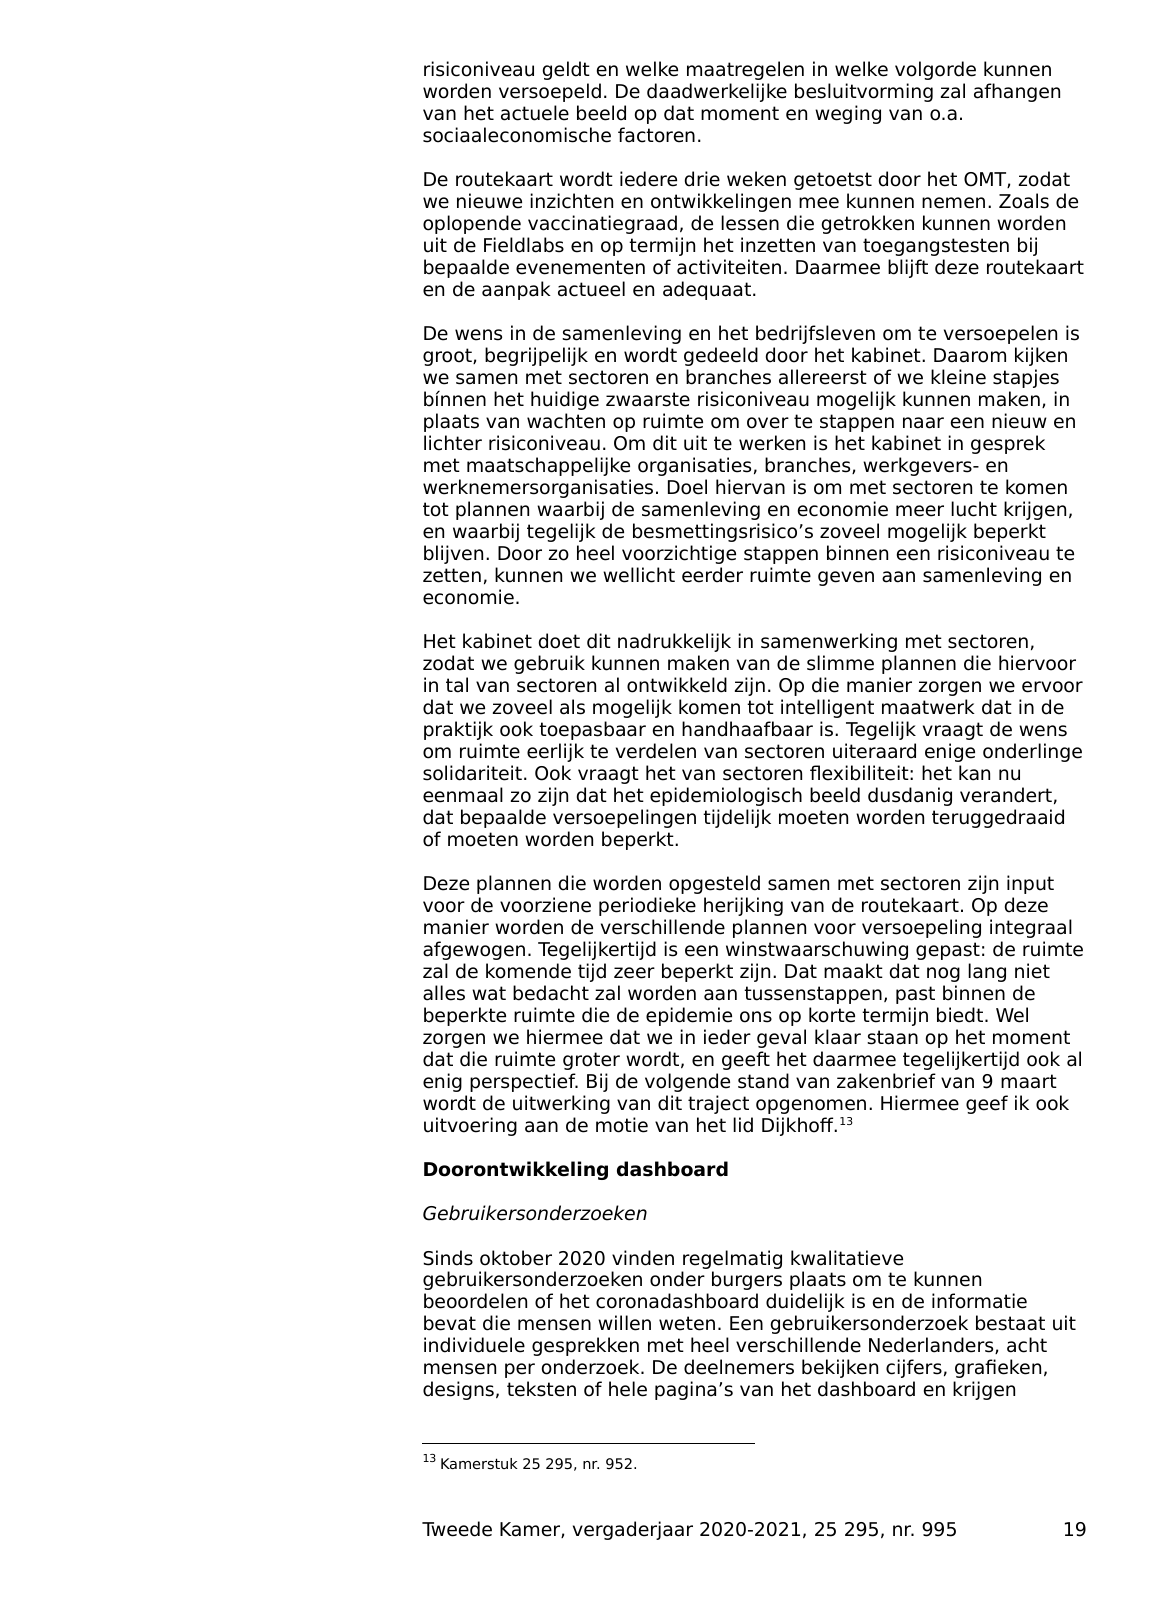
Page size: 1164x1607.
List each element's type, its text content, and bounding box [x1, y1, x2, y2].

text Sinds oktober 2020 vinden regelmatig kwalitatieve gebruikersonderzoeken onder burgers plaats om te kunnen beoordelen of het coronadashboard duidelijk is en de informatie bevat die mensen willen weten. Een gebruikersonderzoek bestaat uit individuele gesprekken met heel verschillende Nederlanders, acht mensen per onderzoek. De deelnemers bekijken cijfers, grafieken, designs, teksten of hele pagina’s van het dashboard en krijgen [422, 1247, 1087, 1401]
text De wens in de samenleving en het bedrijfsleven om te versoepelen is groot, begrijpelijk en wordt gedeeld door het kabinet. Daarom kijken we samen met sectoren en branches allereerst of we kleine stapjes bínnen het huidige zwaarste risiconiveau mogelijk kunnen maken, in plaats van wachten op ruimte om over te stappen naar een nieuw en lichter risiconiveau. Om dit uit te werken is het kabinet in gesprek met maatschappelijke organisaties, branches, werkgevers- en werknemersorganisaties. Doel hiervan is om met sectoren te komen tot plannen waarbij de samenleving en economie meer lucht krijgen, en waarbij tegelijk de besmettingsrisico’s zoveel mogelijk beperkt blijven. Door zo heel voorzichtige stappen binnen een risiconiveau te zetten, kunnen we wellicht eerder ruimte geven aan samenleving en economie. [422, 323, 1087, 609]
text Deze plannen die worden opgesteld samen met sectoren zijn input voor de voorziene periodieke herijking van de routekaart. Op deze manier worden de verschillende plannen voor versoepeling integraal afgewogen. Tegelijkertijd is een winstwaarschuwing gepast: de ruimte zal de komende tijd zeer beperkt zijn. Dat maakt dat nog lang niet alles wat bedacht zal worden aan tussenstappen, past binnen de beperkte ruimte die de epidemie ons op korte termijn biedt. Wel zorgen we hiermee dat we in ieder geval klaar staan op het moment dat die ruimte groter wordt, en geeft het daarmee tegelijkertijd ook al enig perspectief. Bij de volgende stand van zakenbrief van 9 maart wordt de uitwerking van dit traject opgenomen. Hiermee geef ik ook uitvoering aan de motie van het lid Dijkhoff. [422, 873, 1087, 1137]
text risiconiveau geldt en welke maatregelen in welke volgorde kunnen worden versoepeld. De daadwerkelijke besluitvorming zal afhangen van het actuele beeld op dat moment en weging van o.a. sociaaleconomische factoren. [422, 59, 1087, 147]
text Het kabinet doet dit nadrukkelijk in samenwerking met sectoren, zodat we gebruik kunnen maken van de slimme plannen die hiervoor in tal van sectoren al ontwikkeld zijn. Op die manier zorgen we ervoor dat we zoveel als mogelijk komen tot intelligent maatwerk dat in de praktijk ook toepasbaar en handhaafbaar is. Tegelijk vraagt de wens om ruimte eerlijk te verdelen van sectoren uiteraard enige onderlinge solidariteit. Ook vraagt het van sectoren flexibiliteit: het kan nu eenmaal zo zijn dat het epidemiologisch beeld dusdanig verandert, dat bepaalde versoepelingen tijdelijk moeten worden teruggedraaid of moeten worden beperkt. [422, 631, 1087, 851]
text De routekaart wordt iedere drie weken getoetst door het OMT, zodat we nieuwe inzichten en ontwikkelingen mee kunnen nemen. Zoals de oplopende vaccinatiegraad, de lessen die getrokken kunnen worden uit de Fieldlabs en op termijn het inzetten van toegangstesten bij bepaalde evenementen of activiteiten. Daarmee blijft deze routekaart en de aanpak actueel en adequaat. [422, 169, 1087, 301]
text Kamerstuk 25 295, nr. 952. [422, 1452, 1087, 1474]
subtitle Gebruikersonderzoeken [422, 1203, 1087, 1225]
subtitle Doorontwikkeling dashboard [422, 1159, 1087, 1181]
